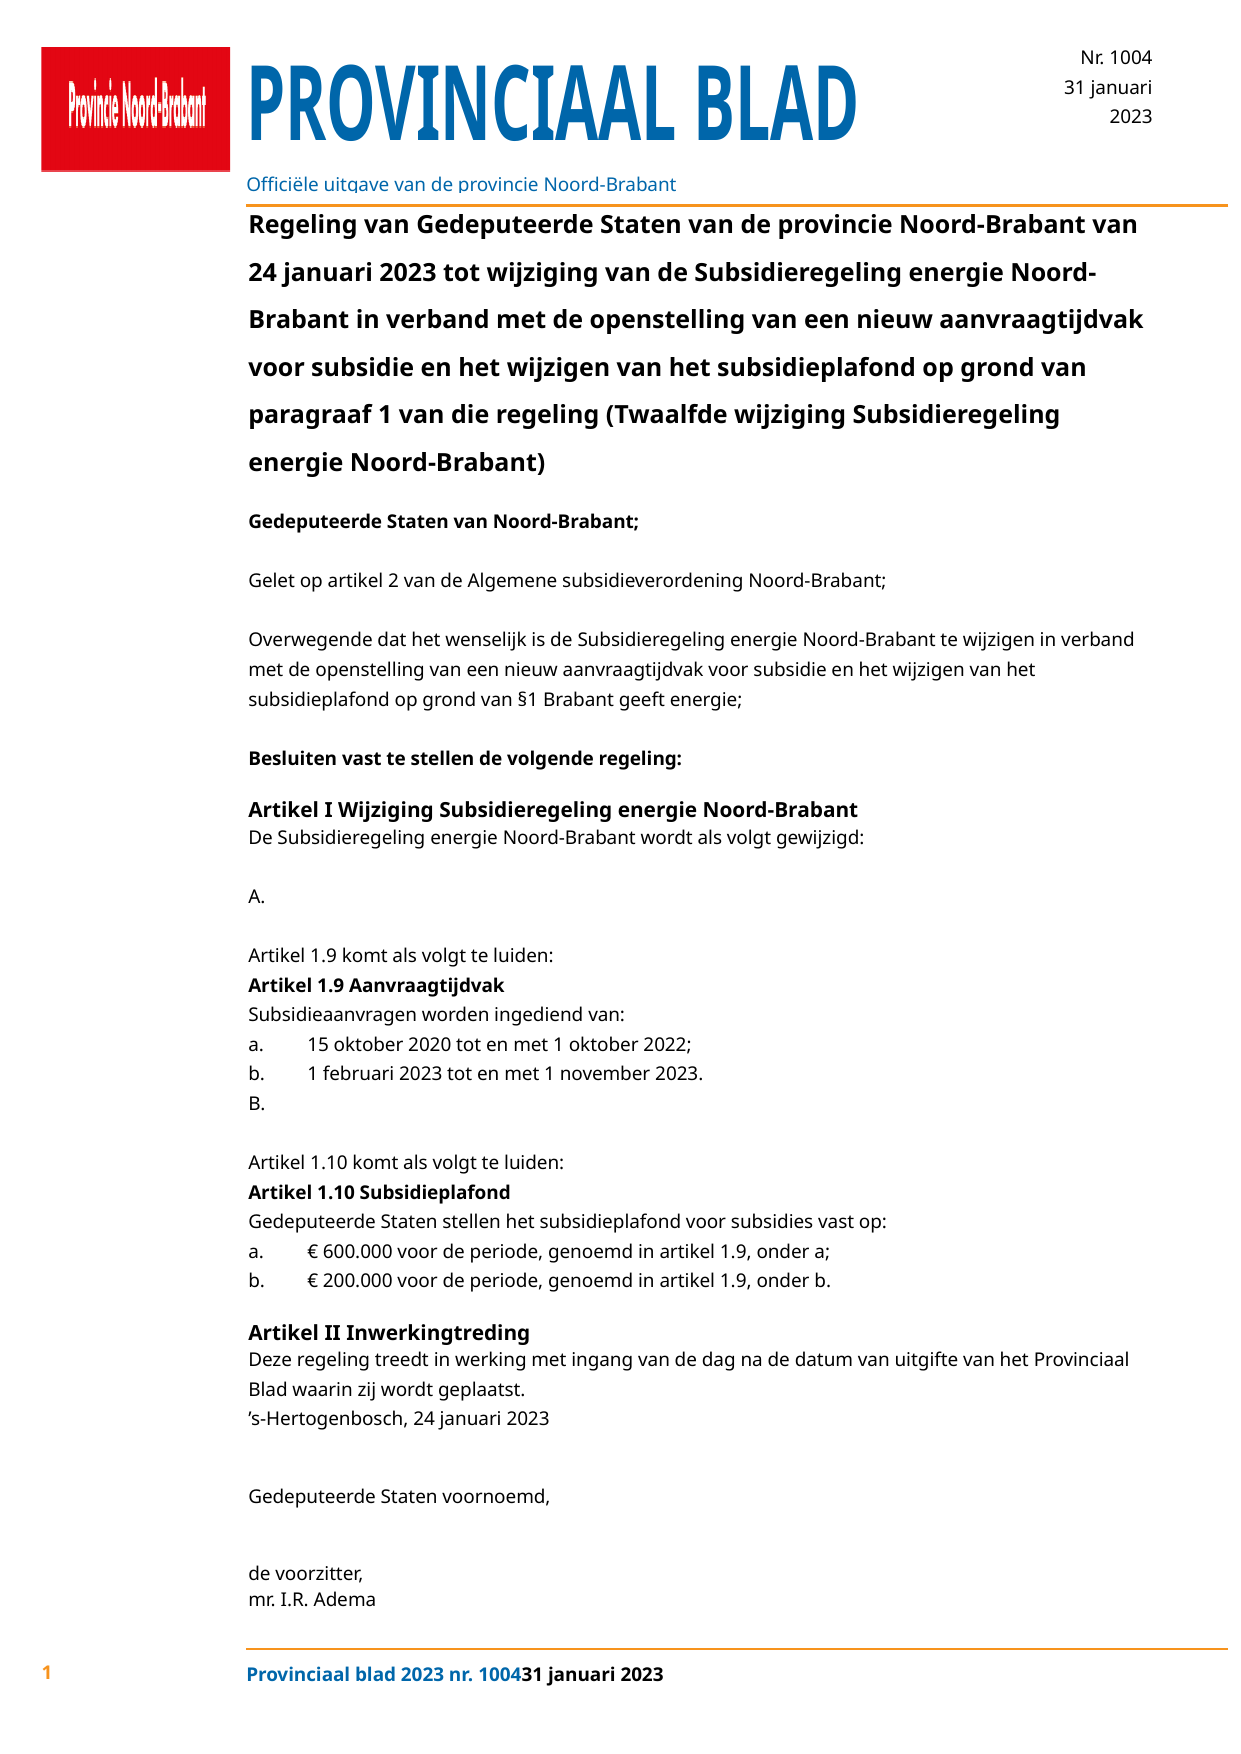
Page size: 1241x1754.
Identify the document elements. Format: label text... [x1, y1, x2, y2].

text Besluiten vast te stellen de volgende regeling: [248, 745, 1152, 771]
text A. [248, 883, 1152, 909]
text ’s-Hertogenbosch, 24 januari 2023 [248, 1406, 1152, 1431]
list 1 februari 2023 tot en met 1 november 2023. [248, 1061, 1152, 1086]
text Artikel 1.9 komt als volgt te luiden: [248, 942, 1152, 968]
text de voorzitter, [248, 1560, 1152, 1586]
text Artikel 1.9 Aanvraagtijdvak [248, 972, 1152, 997]
text Artikel 1.10 komt als volgt te luiden: [248, 1149, 1152, 1175]
text Overwegende dat het wenselijk is de Subsidieregeling energie Noord-Brabant te wijzigen in verband met de openstelling van een nieuw aanvraagtijdvak voor subsidie en het wijzigen van het subsidieplafond op grond van §1 Brabant geeft energie; [248, 627, 1152, 712]
text De Subsidieregeling energie Noord-Brabant wordt als volgt gewijzigd: [248, 824, 1152, 849]
text Gelet op artikel 2 van de Algemene subsidieverordening Noord-Brabant; [248, 567, 1152, 593]
text Artikel 1.10 Subsidieplafond [248, 1179, 1152, 1204]
text Artikel I Wijziging Subsidieregeling energie Noord-Brabant [248, 795, 1152, 824]
text Artikel II Inwerkingtreding [248, 1318, 1152, 1346]
list € 200.000 voor de periode, genoemd in artikel 1.9, onder b. [248, 1268, 1152, 1293]
text B. [248, 1090, 1152, 1116]
picture [41, 47, 231, 172]
list 15 oktober 2020 tot en met 1 oktober 2022; [248, 1031, 1152, 1057]
text Deze regeling treedt in werking met ingang van de dag na de datum van uitgifte van het Provinciaal Blad waarin zij wordt geplaatst. [248, 1346, 1152, 1402]
text Regeling van Gedeputeerde Staten van de provincie Noord-Brabant van 24 januari 2023 tot wijziging van de Subsidieregeling energie Noord-Brabant in verband met de openstelling van een nieuw aanvraagtijdvak voor subsidie en het wijzigen van het subsidieplafond op grond van paragraaf 1 van die regeling (Twaalfde wijziging Subsidieregeling energie Noord-Brabant) [248, 207, 1152, 479]
list € 600.000 voor de periode, genoemd in artikel 1.9, onder a; [248, 1238, 1152, 1264]
text Gedeputeerde Staten voornoemd, [248, 1483, 1152, 1508]
text mr. I.R. Adema [248, 1586, 1152, 1611]
text Gedeputeerde Staten stellen het subsidieplafond voor subsidies vast op: [248, 1208, 1152, 1234]
text Gedeputeerde Staten van Noord-Brabant; [248, 508, 1152, 534]
text Subsidieaanvragen worden ingediend van: [248, 1001, 1152, 1027]
